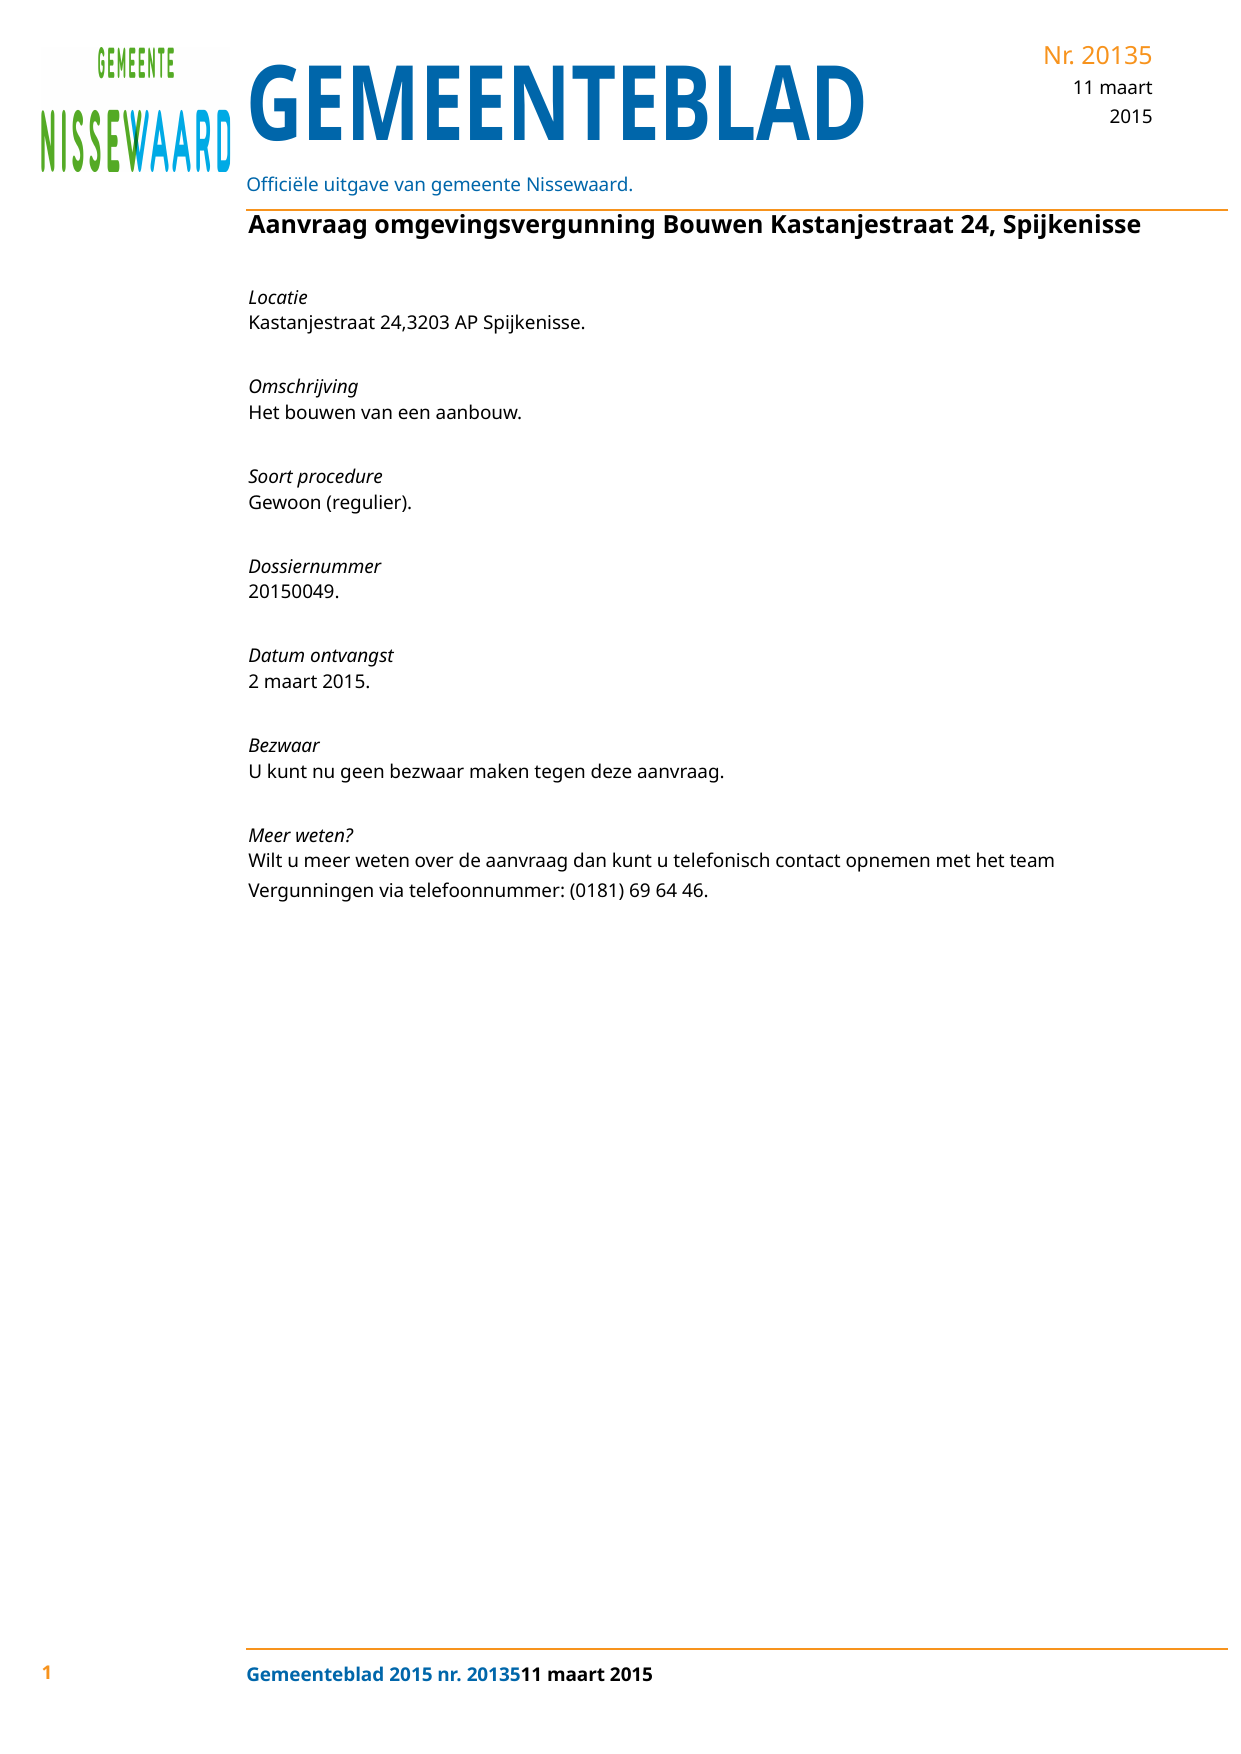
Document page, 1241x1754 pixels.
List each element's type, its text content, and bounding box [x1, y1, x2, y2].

text Bezwaar [248, 732, 1152, 758]
text Kastanjestraat 24,3203 AP Spijkenisse. [248, 309, 1152, 335]
picture [200, 151, 206, 172]
text Wilt u meer weten over de aanvraag dan kunt u telefonisch contact opnemen met het team Vergunningen via telefoonnummer: (0181) 69 64 46. [248, 848, 1152, 903]
picture [222, 122, 227, 160]
text Dossiernummer [248, 553, 1152, 579]
text Het bouwen van een aanbouw. [248, 399, 1152, 425]
picture [154, 157, 165, 172]
text Omschrijving [248, 373, 1152, 399]
picture [41, 47, 231, 172]
text Datum ontvangst [248, 643, 1152, 668]
picture [201, 122, 206, 138]
picture [176, 157, 187, 172]
text Soort procedure [248, 463, 1152, 489]
text U kunt nu geen bezwaar maken tegen deze aanvraag. [248, 758, 1152, 784]
text Locatie [248, 284, 1152, 309]
text 20150049. [248, 579, 1152, 604]
text Gewoon (regulier). [248, 489, 1152, 515]
text Aanvraag omgevingsvergunning Bouwen Kastanjestraat 24, Spijkenisse [248, 211, 1152, 241]
text Meer weten? [248, 822, 1152, 848]
text 2 maart 2015. [248, 668, 1152, 694]
